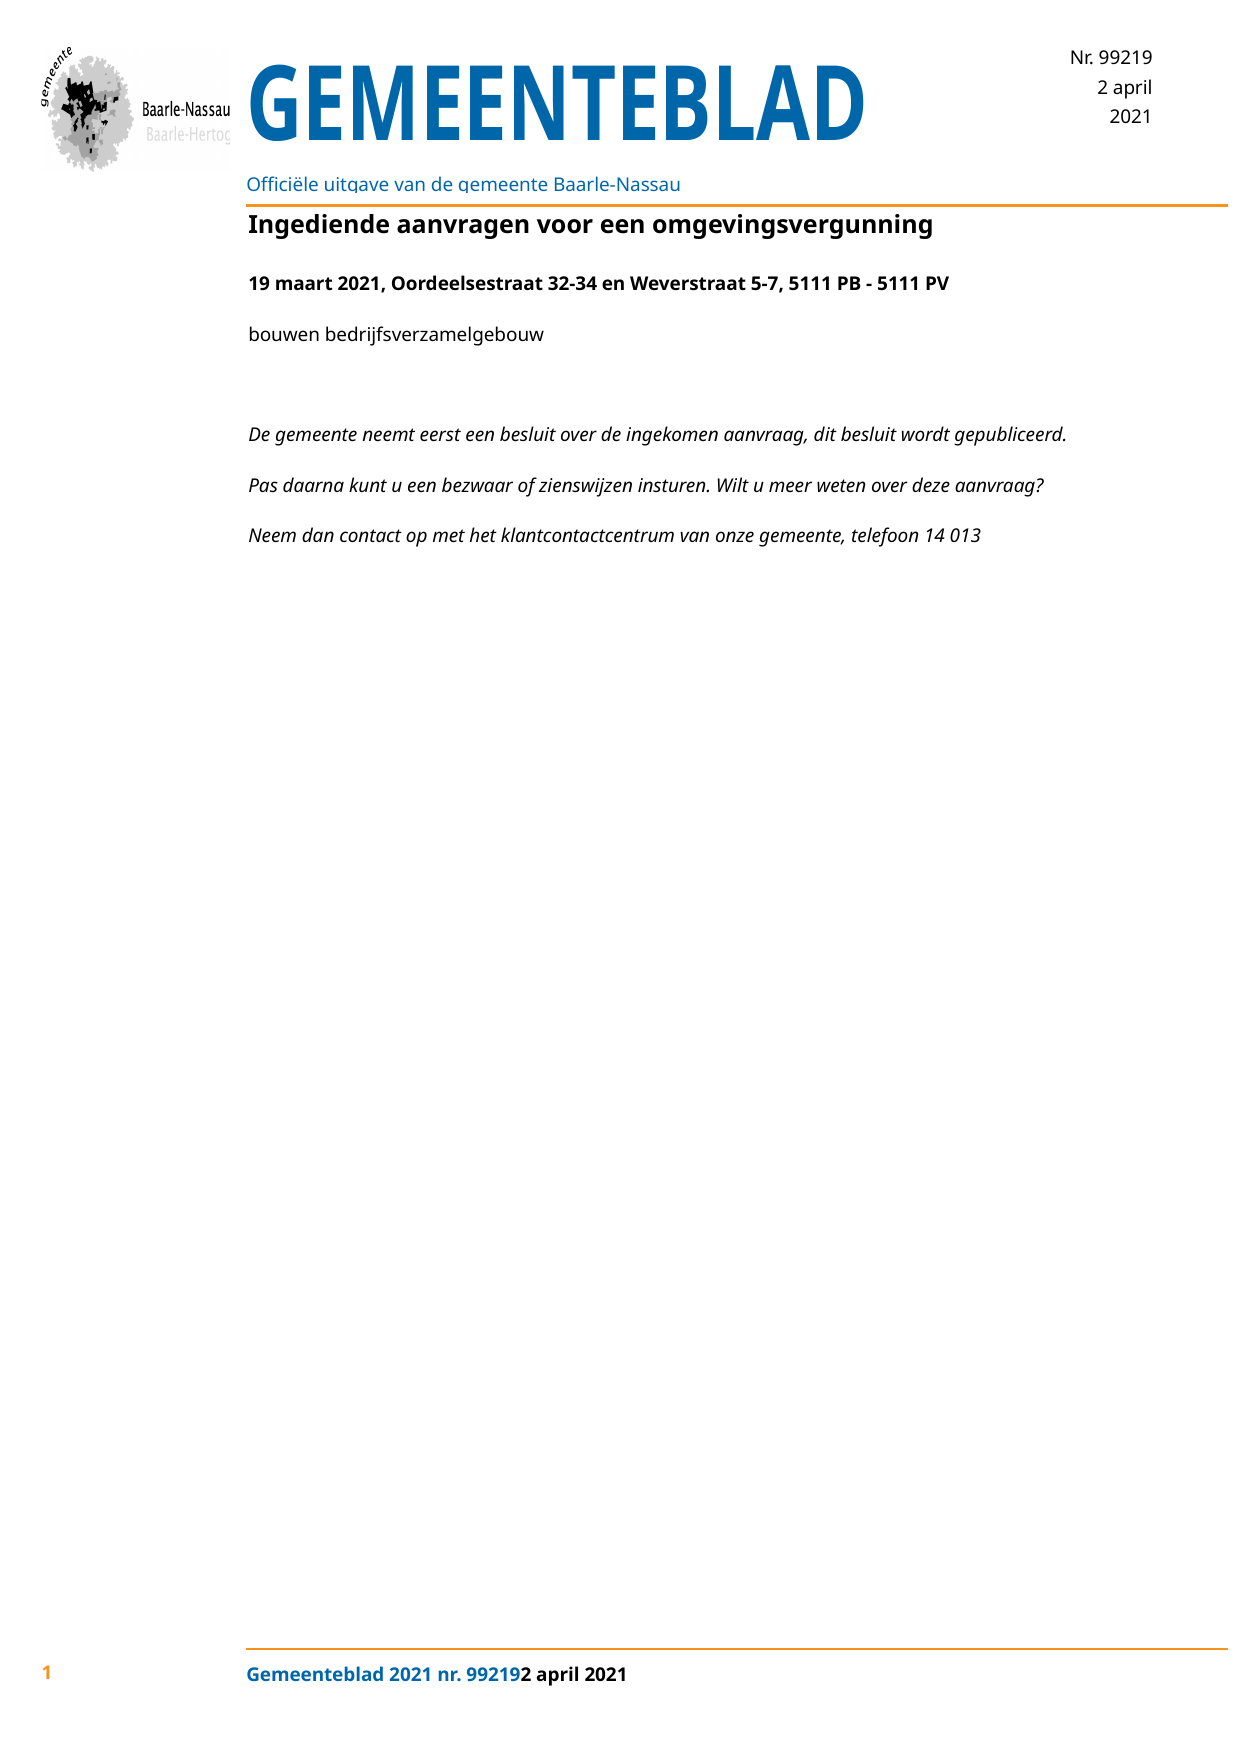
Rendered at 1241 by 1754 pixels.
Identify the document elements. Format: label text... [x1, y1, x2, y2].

text Ingediende aanvragen voor een omgevingsvergunning [248, 207, 1152, 241]
text Pas daarna kunt u een bezwaar of zienswijzen insturen. Wilt u meer weten over deze aanvraag? [248, 472, 1152, 498]
text De gemeente neemt eerst een besluit over de ingekomen aanvraag, dit besluit wordt gepubliceerd. [248, 422, 1152, 447]
picture [41, 47, 231, 172]
text 19 maart 2021, Oordeelsestraat 32-34 en Weverstraat 5-7, 5111 PB - 5111 PV [248, 270, 1152, 296]
text Neem dan contact op met het klantcontactcentrum van onze gemeente, telefoon 14 013 [248, 522, 1152, 548]
text bouwen bedrijfsverzamelgebouw [248, 321, 1152, 346]
